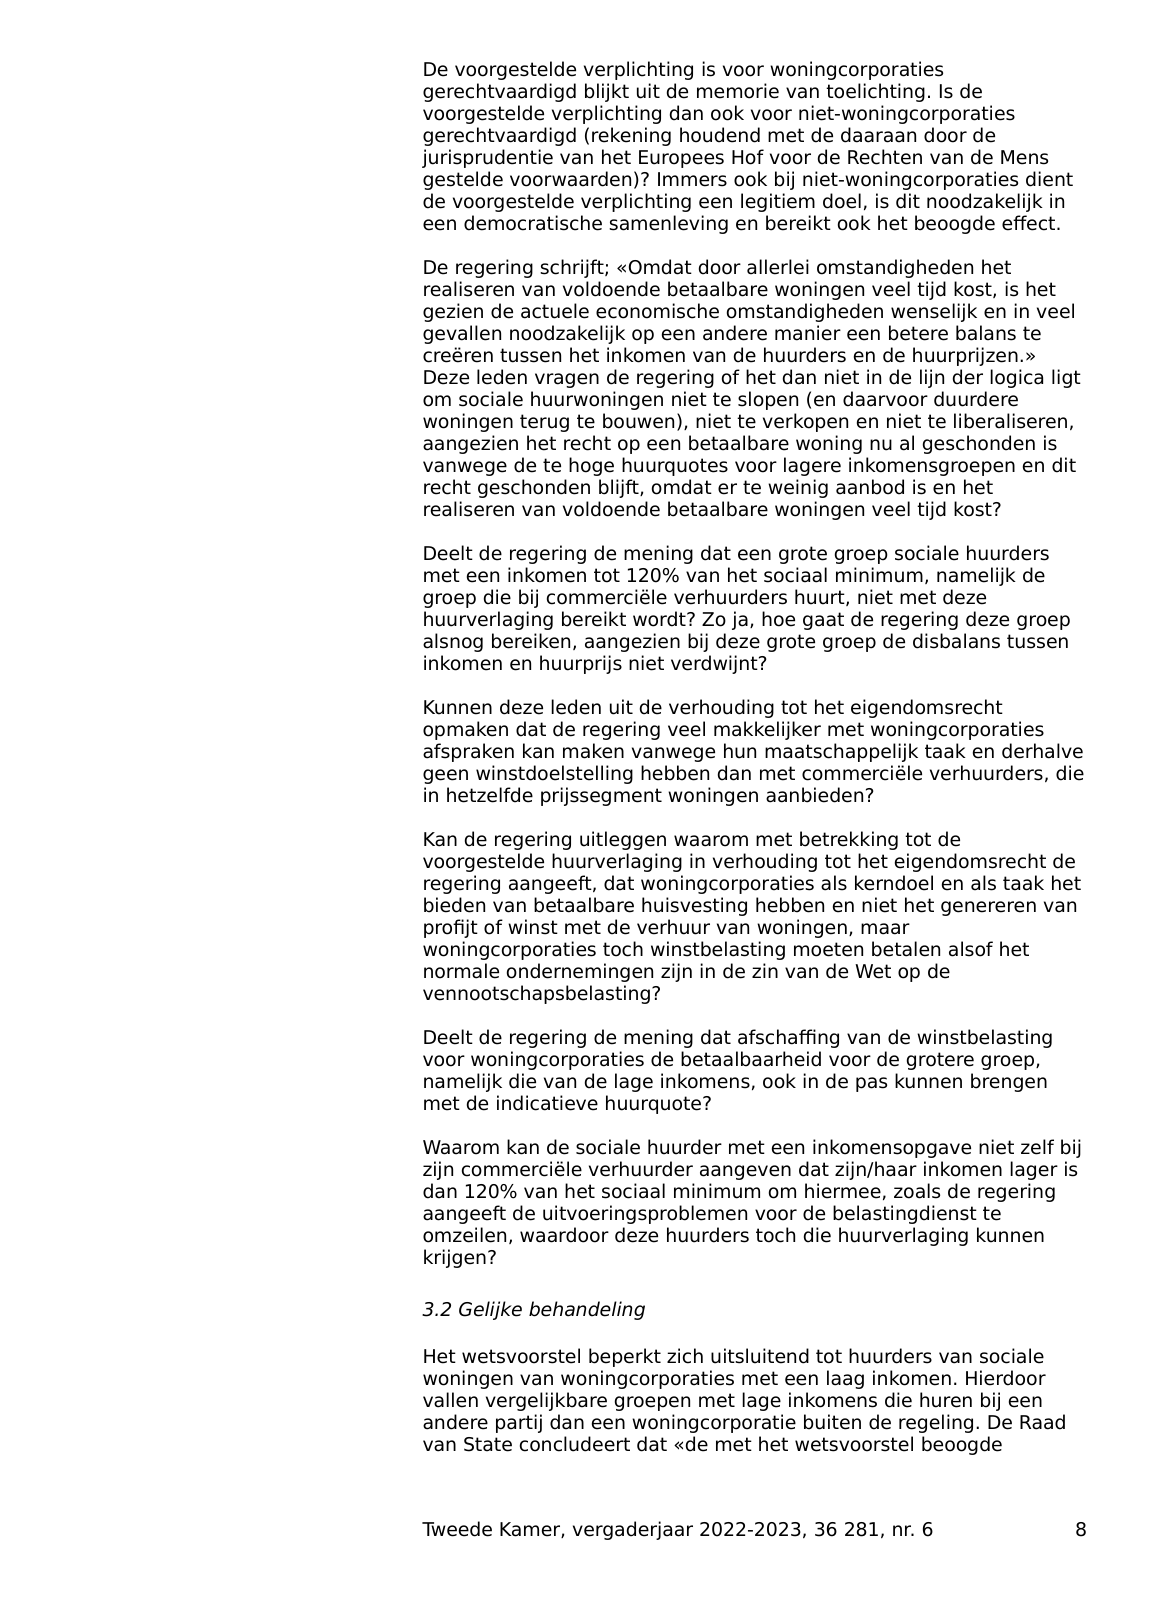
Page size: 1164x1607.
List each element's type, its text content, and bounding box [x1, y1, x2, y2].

text Deelt de regering de mening dat afschaffing van de winstbelasting voor woningcorporaties de betaalbaarheid voor de grotere groep, namelijk die van de lage inkomens, ook in de pas kunnen brengen met de indicatieve huurquote? [422, 1027, 1087, 1115]
text Kunnen deze leden uit de verhouding tot het eigendomsrecht opmaken dat de regering veel makkelijker met woningcorporaties afspraken kan maken vanwege hun maatschappelijk taak en derhalve geen winstdoelstelling hebben dan met commerciële verhuurders, die in hetzelfde prijssegment woningen aanbieden? [422, 697, 1087, 807]
text De voorgestelde verplichting is voor woningcorporaties gerechtvaardigd blijkt uit de memorie van toelichting. Is de voorgestelde verplichting dan ook voor niet-woningcorporaties gerechtvaardigd (rekening houdend met de daaraan door de jurisprudentie van het Europees Hof voor de Rechten van de Mens gestelde voorwaarden)? Immers ook bij niet-woningcorporaties dient de voorgestelde verplichting een legitiem doel, is dit noodzakelijk in een democratische samenleving en bereikt ook het beoogde effect. [422, 59, 1087, 235]
text Het wetsvoorstel beperkt zich uitsluitend tot huurders van sociale woningen van woningcorporaties met een laag inkomen. Hierdoor vallen vergelijkbare groepen met lage inkomens die huren bij een andere partij dan een woningcorporatie buiten de regeling. De Raad van State concludeert dat «de met het wetsvoorstel beoogde [422, 1346, 1087, 1456]
text De regering schrijft; «Omdat door allerlei omstandigheden het realiseren van voldoende betaalbare woningen veel tijd kost, is het gezien de actuele economische omstandigheden wenselijk en in veel gevallen noodzakelijk op een andere manier een betere balans te creëren tussen het inkomen van de huurders en de huurprijzen.» Deze leden vragen de regering of het dan niet in de lijn der logica ligt om sociale huurwoningen niet te slopen (en daarvoor duurdere woningen terug te bouwen), niet te verkopen en niet te liberaliseren, aangezien het recht op een betaalbare woning nu al geschonden is vanwege de te hoge huurquotes voor lagere inkomensgroepen en dit recht geschonden blijft, omdat er te weinig aanbod is en het realiseren van voldoende betaalbare woningen veel tijd kost? [422, 257, 1087, 521]
text Waarom kan de sociale huurder met een inkomensopgave niet zelf bij zijn commerciële verhuurder aangeven dat zijn/haar inkomen lager is dan 120% van het sociaal minimum om hiermee, zoals de regering aangeeft de uitvoeringsproblemen voor de belastingdienst te omzeilen, waardoor deze huurders toch die huurverlaging kunnen krijgen? [422, 1137, 1087, 1269]
text Kan de regering uitleggen waarom met betrekking tot de voorgestelde huurverlaging in verhouding tot het eigendomsrecht de regering aangeeft, dat woningcorporaties als kerndoel en als taak het bieden van betaalbare huisvesting hebben en niet het genereren van profijt of winst met de verhuur van woningen, maar woningcorporaties toch winstbelasting moeten betalen alsof het normale ondernemingen zijn in de zin van de Wet op de vennootschapsbelasting? [422, 829, 1087, 1005]
text Deelt de regering de mening dat een grote groep sociale huurders met een inkomen tot 120% van het sociaal minimum, namelijk de groep die bij commerciële verhuurders huurt, niet met deze huurverlaging bereikt wordt? Zo ja, hoe gaat de regering deze groep alsnog bereiken, aangezien bij deze grote groep de disbalans tussen inkomen en huurprijs niet verdwijnt? [422, 543, 1087, 675]
subtitle 3.2 Gelijke behandeling [422, 1299, 1087, 1321]
